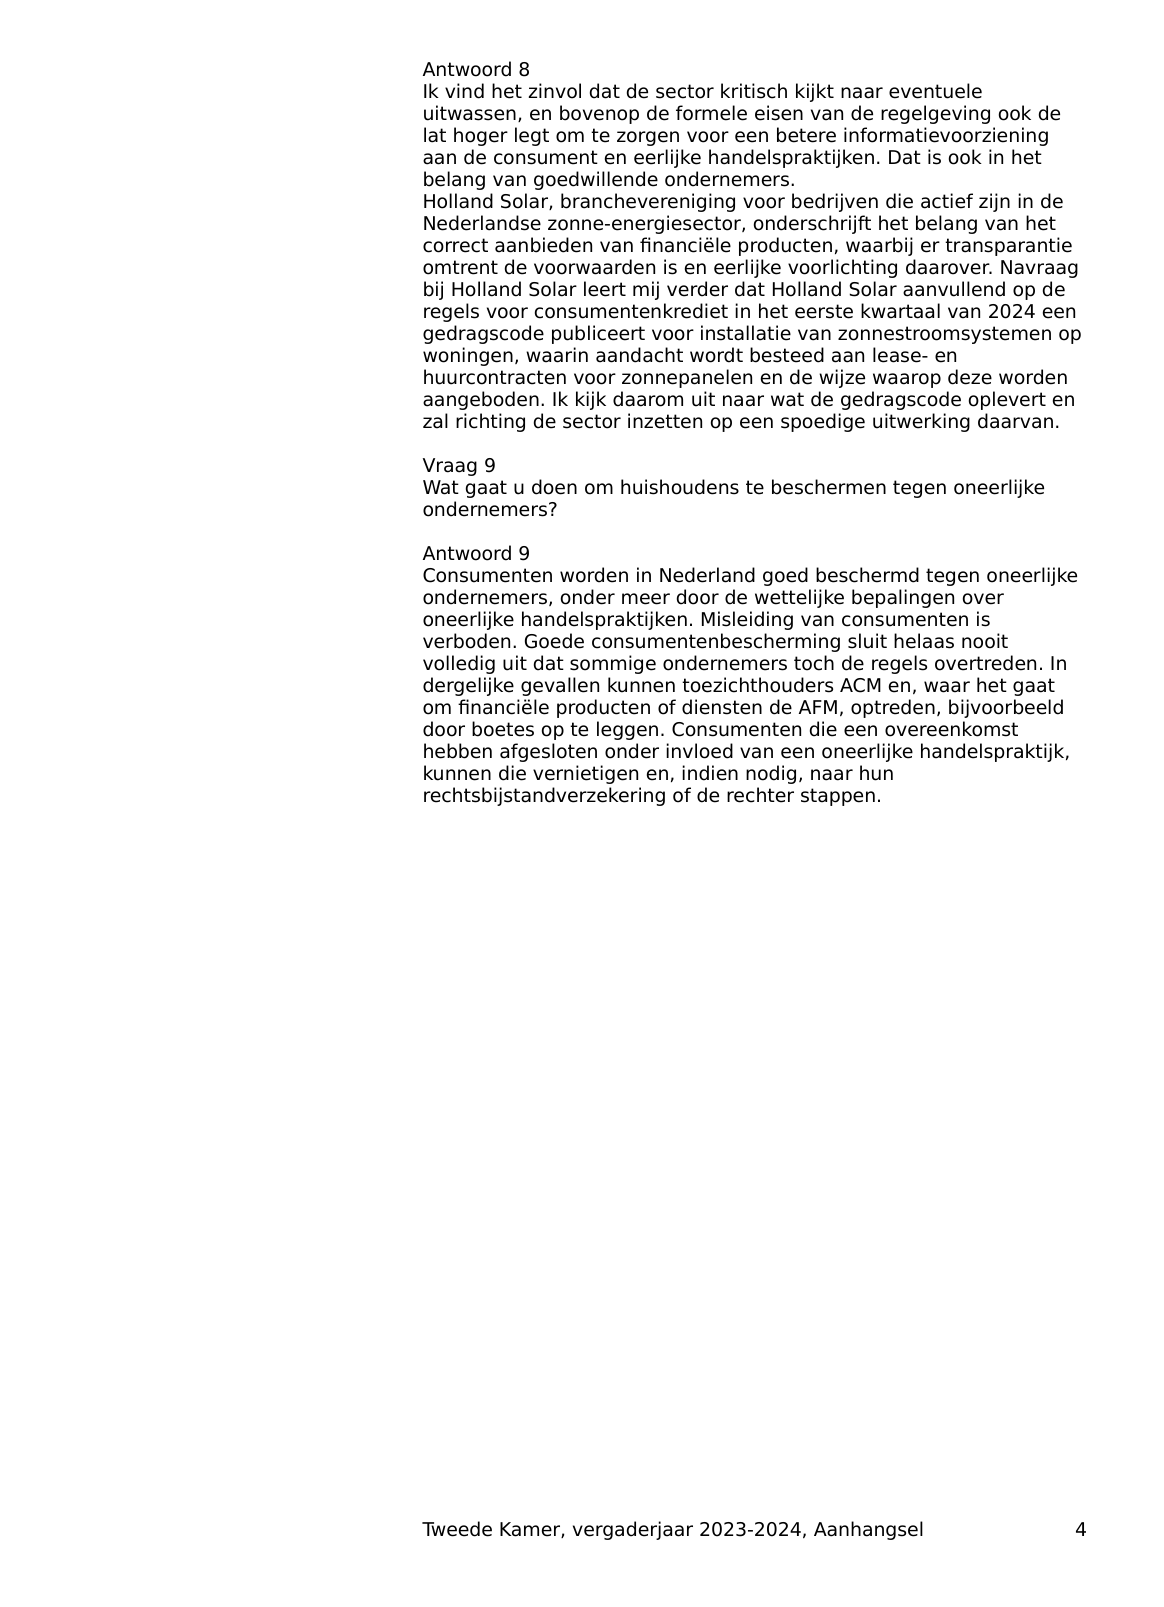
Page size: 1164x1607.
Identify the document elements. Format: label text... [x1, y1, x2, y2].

text Ik vind het zinvol dat de sector kritisch kijkt naar eventuele uitwassen, en bovenop de formele eisen van de regelgeving ook de lat hoger legt om te zorgen voor een betere informatievoorziening aan de consument en eerlijke handelspraktijken. Dat is ook in het belang van goedwillende ondernemers. [422, 81, 1087, 191]
text Antwoord 8 [422, 59, 1087, 81]
text Wat gaat u doen om huishoudens te beschermen tegen oneerlijke ondernemers? [422, 477, 1087, 521]
text Holland Solar, branchevereniging voor bedrijven die actief zijn in de Nederlandse zonne-energiesector, onderschrijft het belang van het correct aanbieden van financiële producten, waarbij er transparantie omtrent de voorwaarden is en eerlijke voorlichting daarover. Navraag bij Holland Solar leert mij verder dat Holland Solar aanvullend op de regels voor consumentenkrediet in het eerste kwartaal van 2024 een gedragscode publiceert voor installatie van zonnestroomsystemen op woningen, waarin aandacht wordt besteed aan lease- en huurcontracten voor zonnepanelen en de wijze waarop deze worden aangeboden. Ik kijk daarom uit naar wat de gedragscode oplevert en zal richting de sector inzetten op een spoedige uitwerking daarvan. [422, 191, 1087, 433]
text Consumenten worden in Nederland goed beschermd tegen oneerlijke ondernemers, onder meer door de wettelijke bepalingen over oneerlijke handelspraktijken. Misleiding van consumenten is verboden. Goede consumentenbescherming sluit helaas nooit volledig uit dat sommige ondernemers toch de regels overtreden. In dergelijke gevallen kunnen toezichthouders ACM en, waar het gaat om financiële producten of diensten de AFM, optreden, bijvoorbeeld door boetes op te leggen. Consumenten die een overeenkomst hebben afgesloten onder invloed van een oneerlijke handelspraktijk, kunnen die vernietigen en, indien nodig, naar hun rechtsbijstandverzekering of de rechter stappen. [422, 565, 1087, 807]
text Antwoord 9 [422, 543, 1087, 565]
text Vraag 9 [422, 455, 1087, 477]
